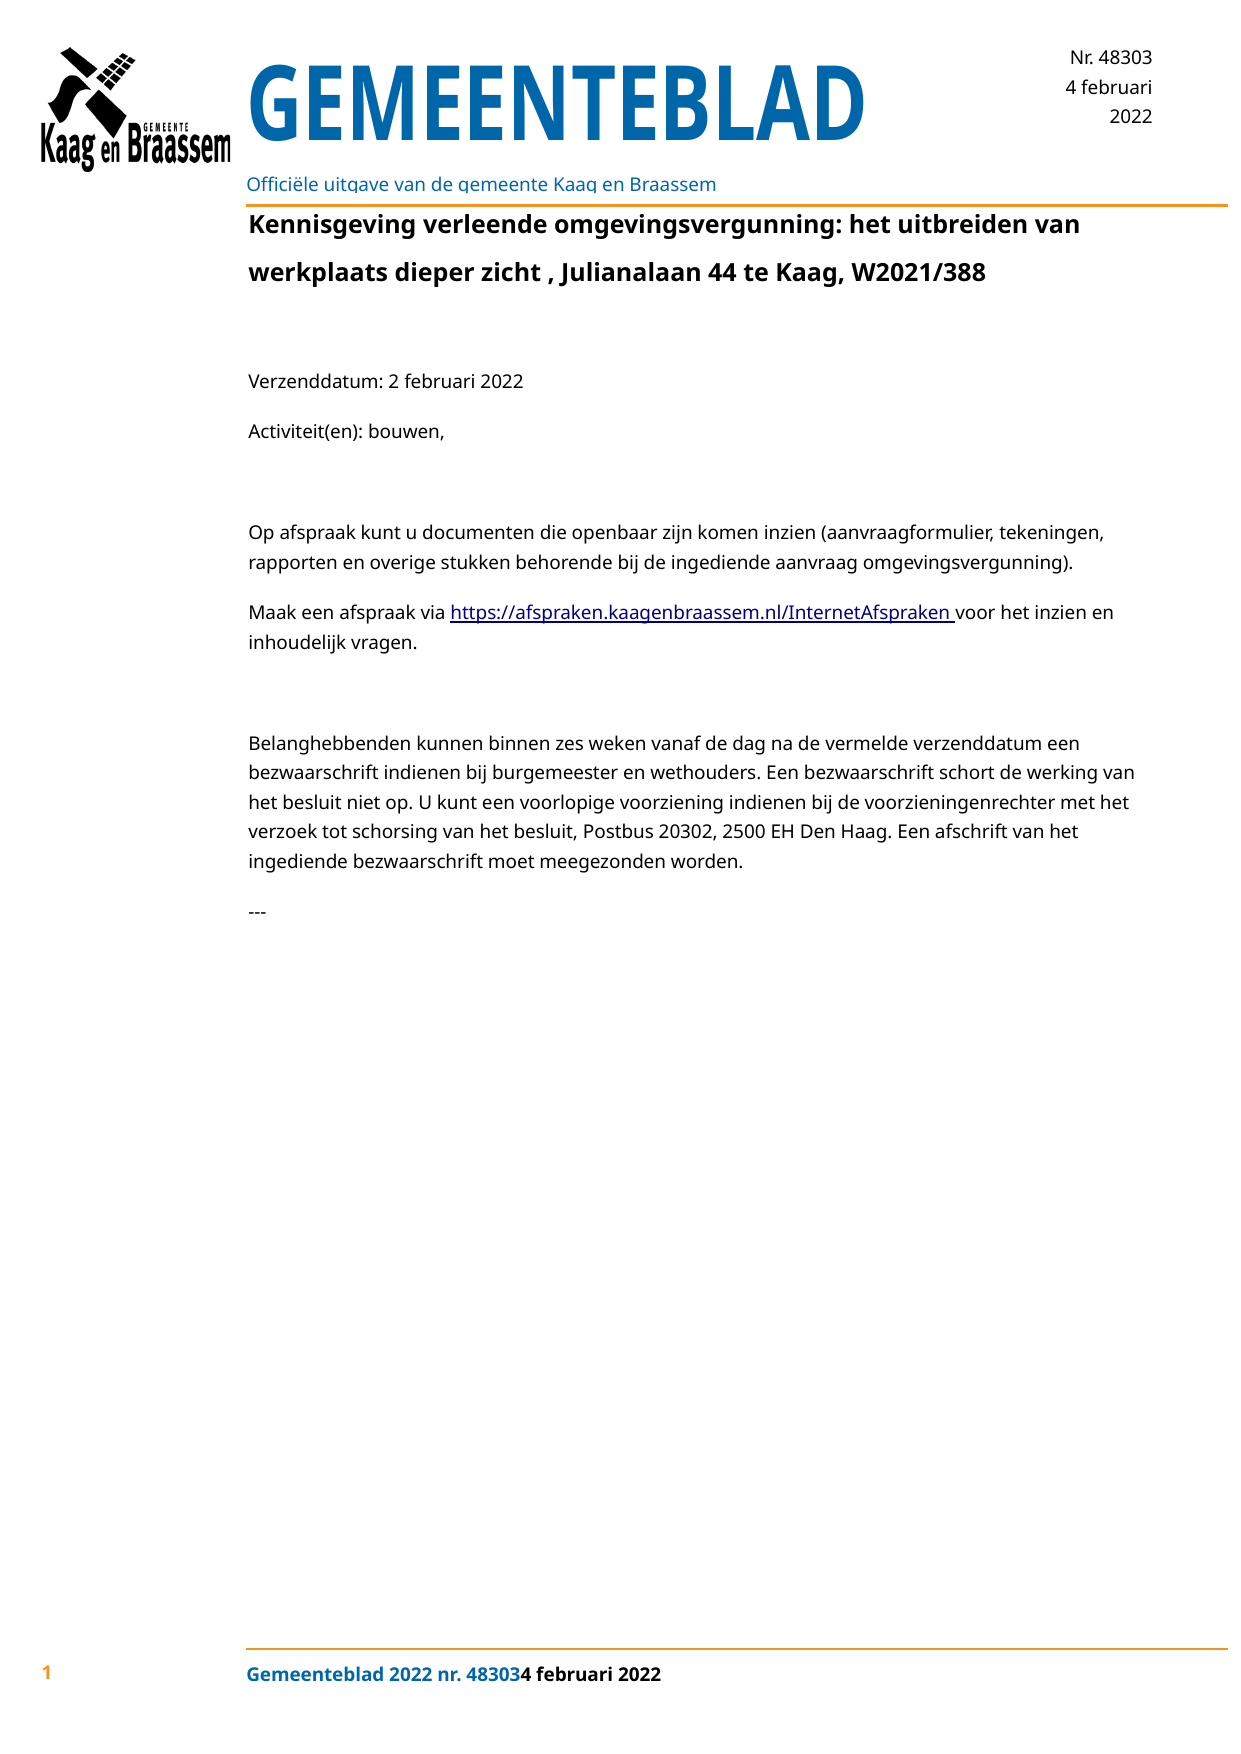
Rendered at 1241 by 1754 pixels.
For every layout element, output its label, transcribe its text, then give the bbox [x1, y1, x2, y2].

text Belanghebbenden kunnen binnen zes weken vanaf de dag na de vermelde verzenddatum een bezwaarschrift indienen bij burgemeester en wethouders. Een bezwaarschrift schort de werking van het besluit niet op. U kunt een voorlopige voorziening indienen bij de voorzieningenrechter met het verzoek tot schorsing van het besluit, Postbus 20302, 2500 EH Den Haag. Een afschrift van het ingediende bezwaarschrift moet meegezonden worden. [248, 730, 1152, 874]
text --- [248, 899, 1152, 924]
text Op afspraak kunt u documenten die openbaar zijn komen inzien (aanvraagformulier, tekeningen, rapporten en overige stukken behorende bij de ingediende aanvraag omgevingsvergunning). [248, 519, 1152, 575]
text Verzenddatum: 2 februari 2022 [248, 368, 1152, 394]
text Kennisgeving verleende omgevingsvergunning: het uitbreiden van werkplaats dieper zicht , Julianalaan 44 te Kaag, W2021/388 [248, 207, 1152, 288]
text Maak een afspraak via https://afspraken.kaagenbraassem.nl/InternetAfspraken voor het inzien en inhoudelijk vragen. [248, 599, 1152, 655]
text Activiteit(en): bouwen, [248, 419, 1152, 444]
picture [41, 47, 231, 172]
